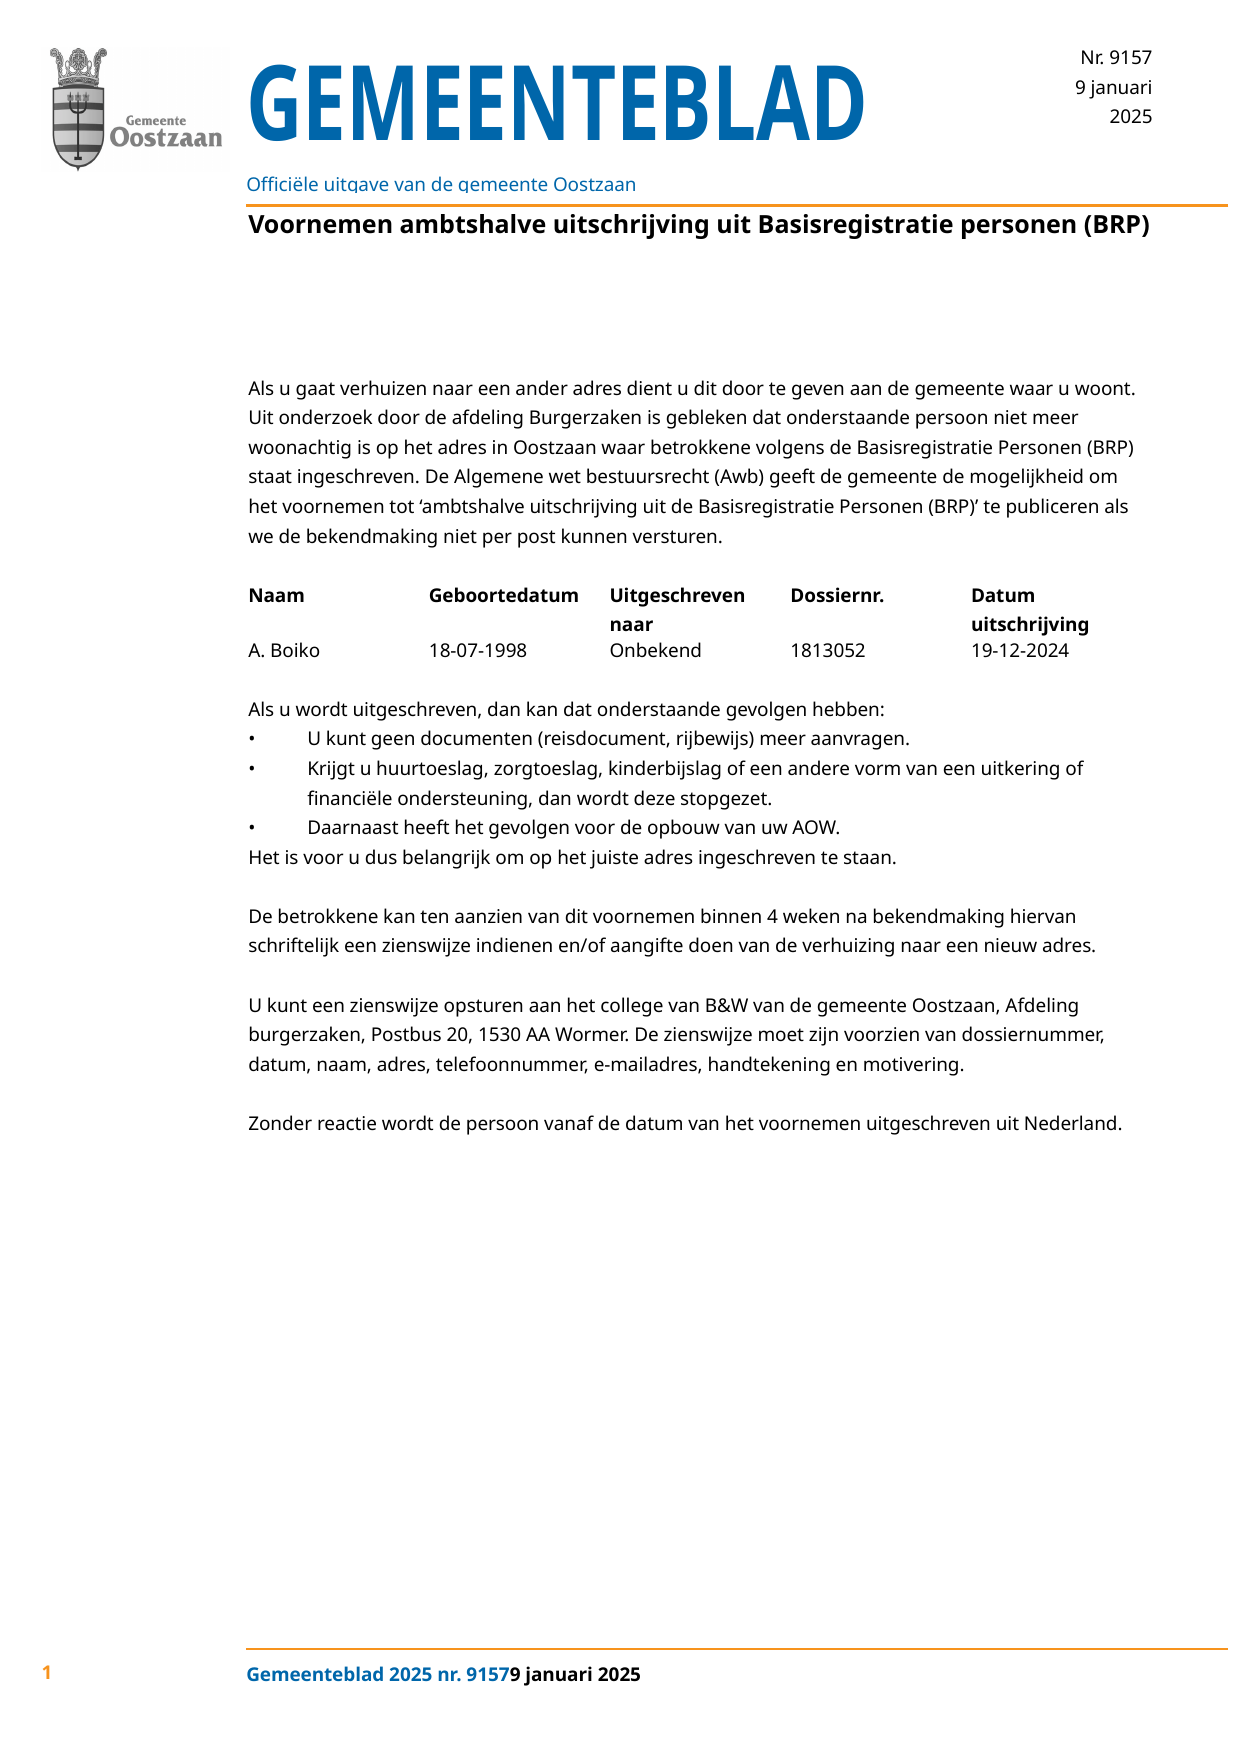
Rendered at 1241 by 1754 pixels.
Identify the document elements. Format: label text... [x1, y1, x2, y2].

list Daarnaast heeft het gevolgen voor de opbouw van uw AOW. [248, 814, 1152, 840]
table_header Naam [248, 582, 429, 637]
table_cell 18-07-1998 [429, 638, 609, 663]
text Voornemen ambtshalve uitschrijving uit Basisregistratie personen (BRP) [248, 207, 1152, 241]
text Als u gaat verhuizen naar een ander adres dient u dit door te geven aan de gemeente waar u woont. Uit onderzoek door de afdeling Burgerzaken is gebleken dat onderstaande persoon niet meer woonachtig is op het adres in Oostzaan waar betrokkene volgens de Basisregistratie Personen (BRP) staat ingeschreven. De Algemene wet bestuursrecht (Awb) geeft de gemeente de mogelijkheid om het voornemen tot ‘ambtshalve uitschrijving uit de Basisregistratie Personen (BRP)’ te publiceren als we de bekendmaking niet per post kunnen versturen. [248, 375, 1152, 548]
table_header Uitgeschreven naar [609, 582, 790, 637]
text U kunt een zienswijze opsturen aan het college van B&W van de gemeente Oostzaan, Afdeling burgerzaken, Postbus 20, 1530 AA Wormer. De zienswijze moet zijn voorzien van dossiernummer, datum, naam, adres, telefoonnummer, e-mailadres, handtekening en motivering. [248, 992, 1152, 1077]
text Het is voor u dus belangrijk om op het juiste adres ingeschreven te staan. [248, 844, 1152, 869]
table_cell Onbekend [609, 638, 790, 663]
table_header Geboortedatum [429, 582, 609, 637]
text Zonder reactie wordt de persoon vanaf de datum van het voornemen uitgeschreven uit Nederland. [248, 1110, 1152, 1136]
table_cell 1813052 [790, 638, 971, 663]
table_header Datum uitschrijving [971, 582, 1152, 637]
picture [41, 47, 231, 172]
table_cell A. Boiko [248, 638, 429, 663]
text De betrokkene kan ten aanzien van dit voornemen binnen 4 weken na bekendmaking hiervan schriftelijk een zienswijze indienen en/of aangifte doen van de verhuizing naar een nieuw adres. [248, 903, 1152, 958]
text Als u wordt uitgeschreven, dan kan dat onderstaande gevolgen hebben: [248, 696, 1152, 722]
table_header Dossiernr. [790, 582, 971, 637]
list Krijgt u huurtoeslag, zorgtoeslag, kinderbijslag of een andere vorm van een uitkering of financiële ondersteuning, dan wordt deze stopgezet. [248, 755, 1152, 810]
list U kunt geen documenten (reisdocument, rijbewijs) meer aanvragen. [248, 726, 1152, 751]
table_cell 19-12-2024 [971, 638, 1152, 663]
